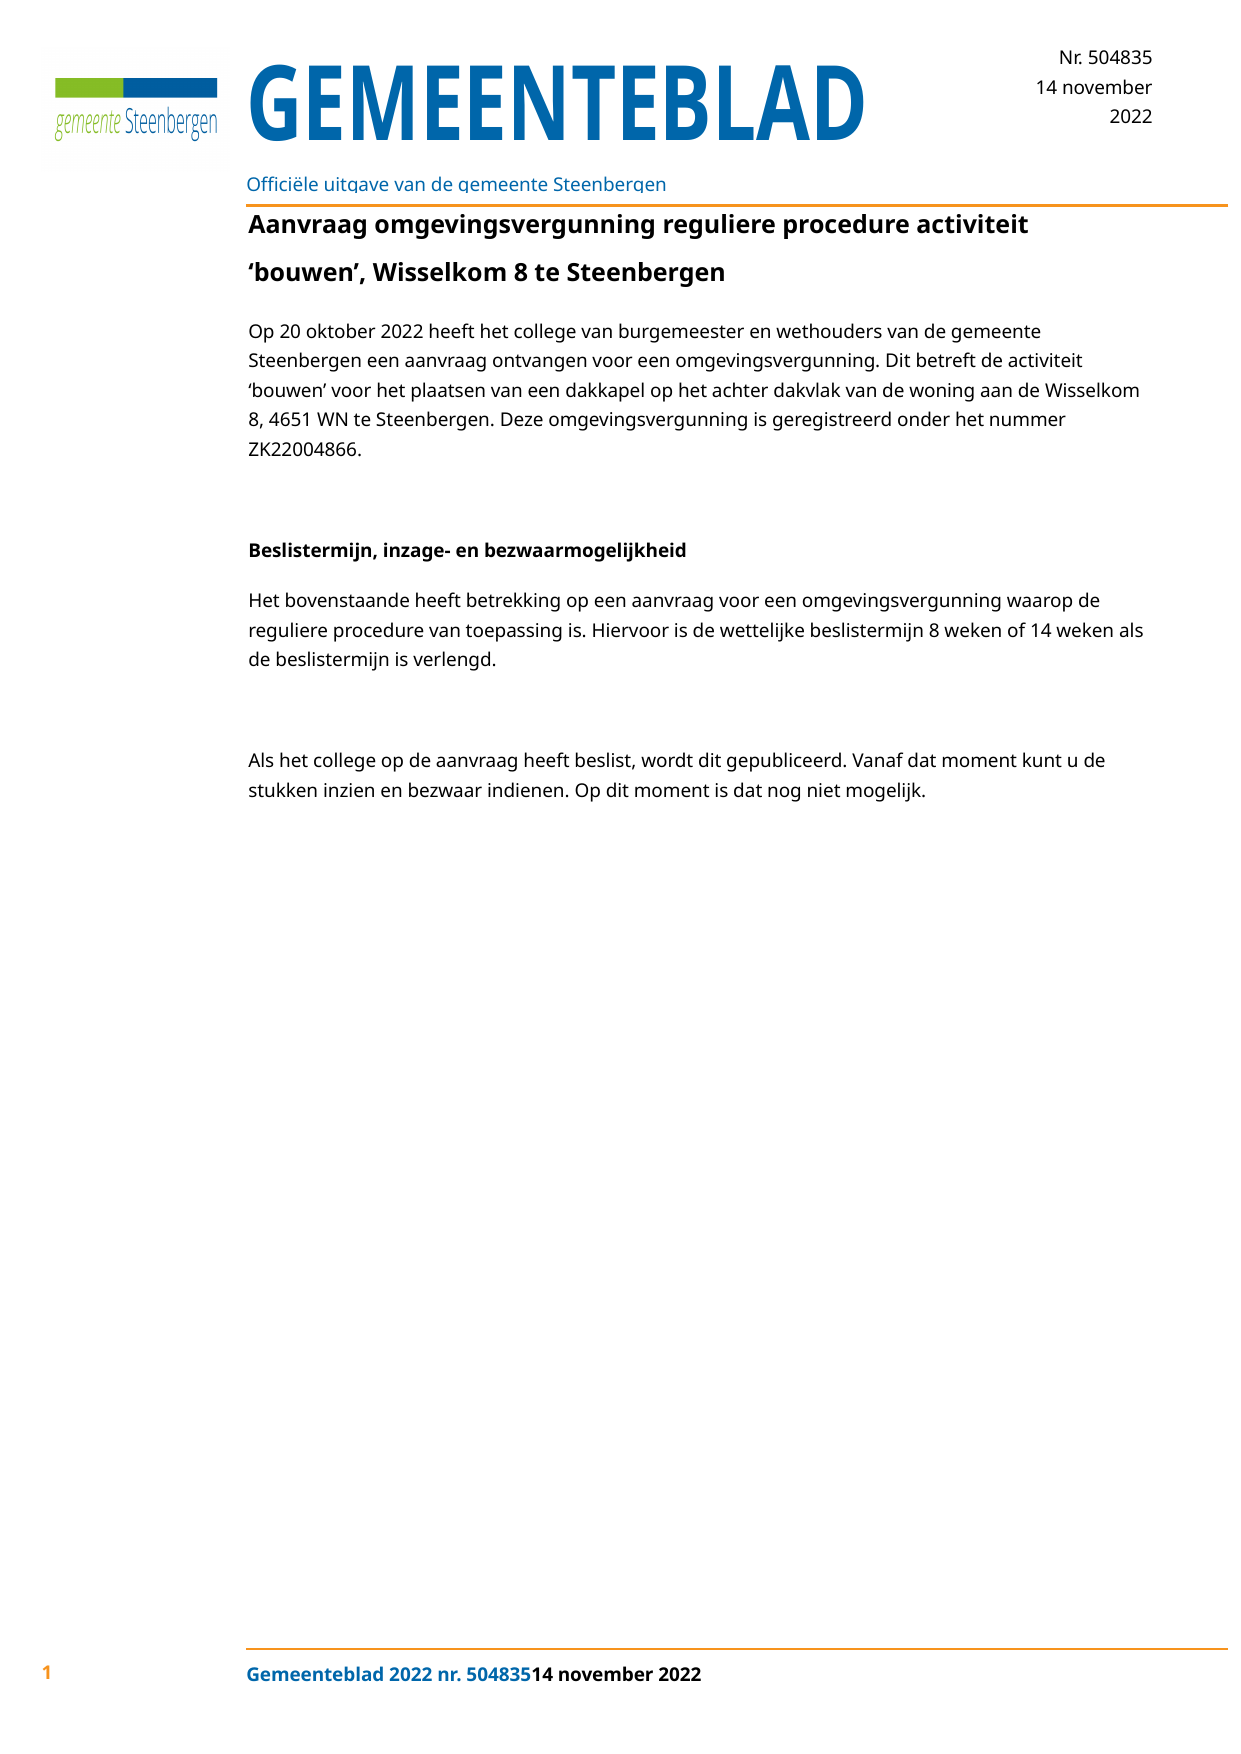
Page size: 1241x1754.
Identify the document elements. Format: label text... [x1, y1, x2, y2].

text Op 20 oktober 2022 heeft het college van burgemeester en wethouders van de gemeente Steenbergen een aanvraag ontvangen voor een omgevingsvergunning. Dit betreft de activiteit ‘bouwen’ voor het plaatsen van een dakkapel op het achter dakvlak van de woning aan de Wisselkom 8, 4651 WN te Steenbergen. Deze omgevingsvergunning is geregistreerd onder het nummer ZK22004866. [248, 318, 1152, 462]
text Als het college op de aanvraag heeft beslist, wordt dit gepubliceerd. Vanaf dat moment kunt u de stukken inzien en bezwaar indienen. Op dit moment is dat nog niet mogelijk. [248, 747, 1152, 803]
picture [41, 47, 231, 172]
text Beslistermijn, inzage- en bezwaarmogelijkheid [248, 537, 1152, 563]
text Het bovenstaande heeft betrekking op een aanvraag voor een omgevingsvergunning waarop de reguliere procedure van toepassing is. Hiervoor is de wettelijke beslistermijn 8 weken of 14 weken als de beslistermijn is verlengd. [248, 587, 1152, 672]
text Aanvraag omgevingsvergunning reguliere procedure activiteit ‘bouwen’, Wisselkom 8 te Steenbergen [248, 207, 1152, 288]
